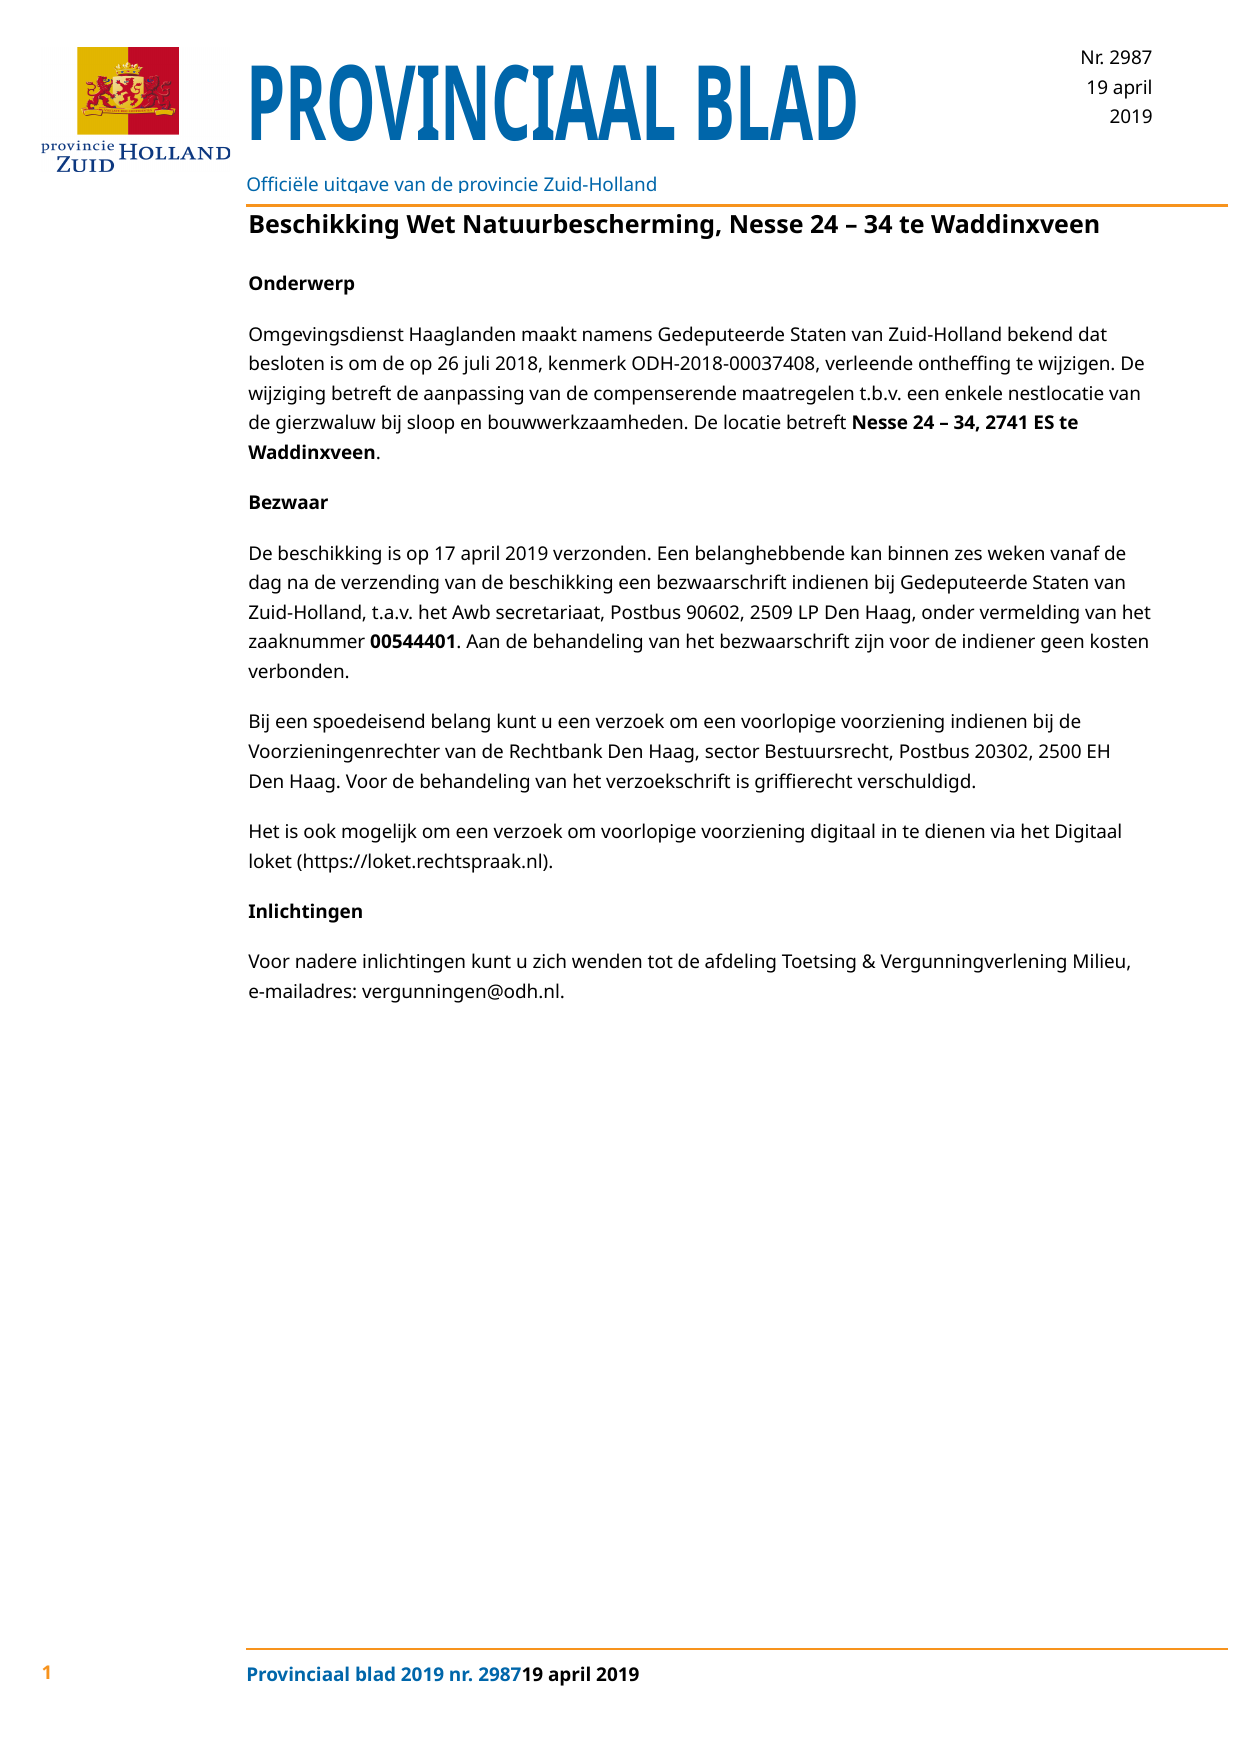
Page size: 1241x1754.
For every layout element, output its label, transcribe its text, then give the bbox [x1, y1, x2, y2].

text Omgevingsdienst Haaglanden maakt namens Gedeputeerde Staten van Zuid-Holland bekend dat besloten is om de op 26 juli 2018, kenmerk ODH-2018-00037408, verleende ontheffing te wijzigen. De wijziging betreft de aanpassing van de compenserende maatregelen t.b.v. een enkele nestlocatie van de gierzwaluw bij sloop en bouwwerkzaamheden. De locatie betreft Nesse 24 – 34, 2741 ES te Waddinxveen. [248, 321, 1152, 465]
text De beschikking is op 17 april 2019 verzonden. Een belanghebbende kan binnen zes weken vanaf de dag na de verzending van de beschikking een bezwaarschrift indienen bij Gedeputeerde Staten van Zuid-Holland, t.a.v. het Awb secretariaat, Postbus 90602, 2509 LP Den Haag, onder vermelding van het zaaknummer 00544401. Aan de behandeling van het bezwaarschrift zijn voor de indiener geen kosten verbonden. [248, 540, 1152, 684]
picture [41, 47, 231, 172]
text Het is ook mogelijk om een verzoek om voorlopige voorziening digitaal in te dienen via het Digitaal loket (https://loket.rechtspraak.nl). [248, 818, 1152, 873]
text Inlichtingen [248, 898, 1152, 924]
text Voor nadere inlichtingen kunt u zich wenden tot de afdeling Toetsing & Vergunningverlening Milieu, e-mailadres: vergunningen@odh.nl. [248, 949, 1152, 1004]
text Bezwaar [248, 489, 1152, 515]
text Onderwerp [248, 270, 1152, 296]
text Beschikking Wet Natuurbescherming, Nesse 24 – 34 te Waddinxveen [248, 207, 1152, 241]
text Bij een spoedeisend belang kunt u een verzoek om een voorlopige voorziening indienen bij de Voorzieningenrechter van de Rechtbank Den Haag, sector Bestuursrecht, Postbus 20302, 2500 EH Den Haag. Voor de behandeling van het verzoekschrift is griffierecht verschuldigd. [248, 709, 1152, 793]
